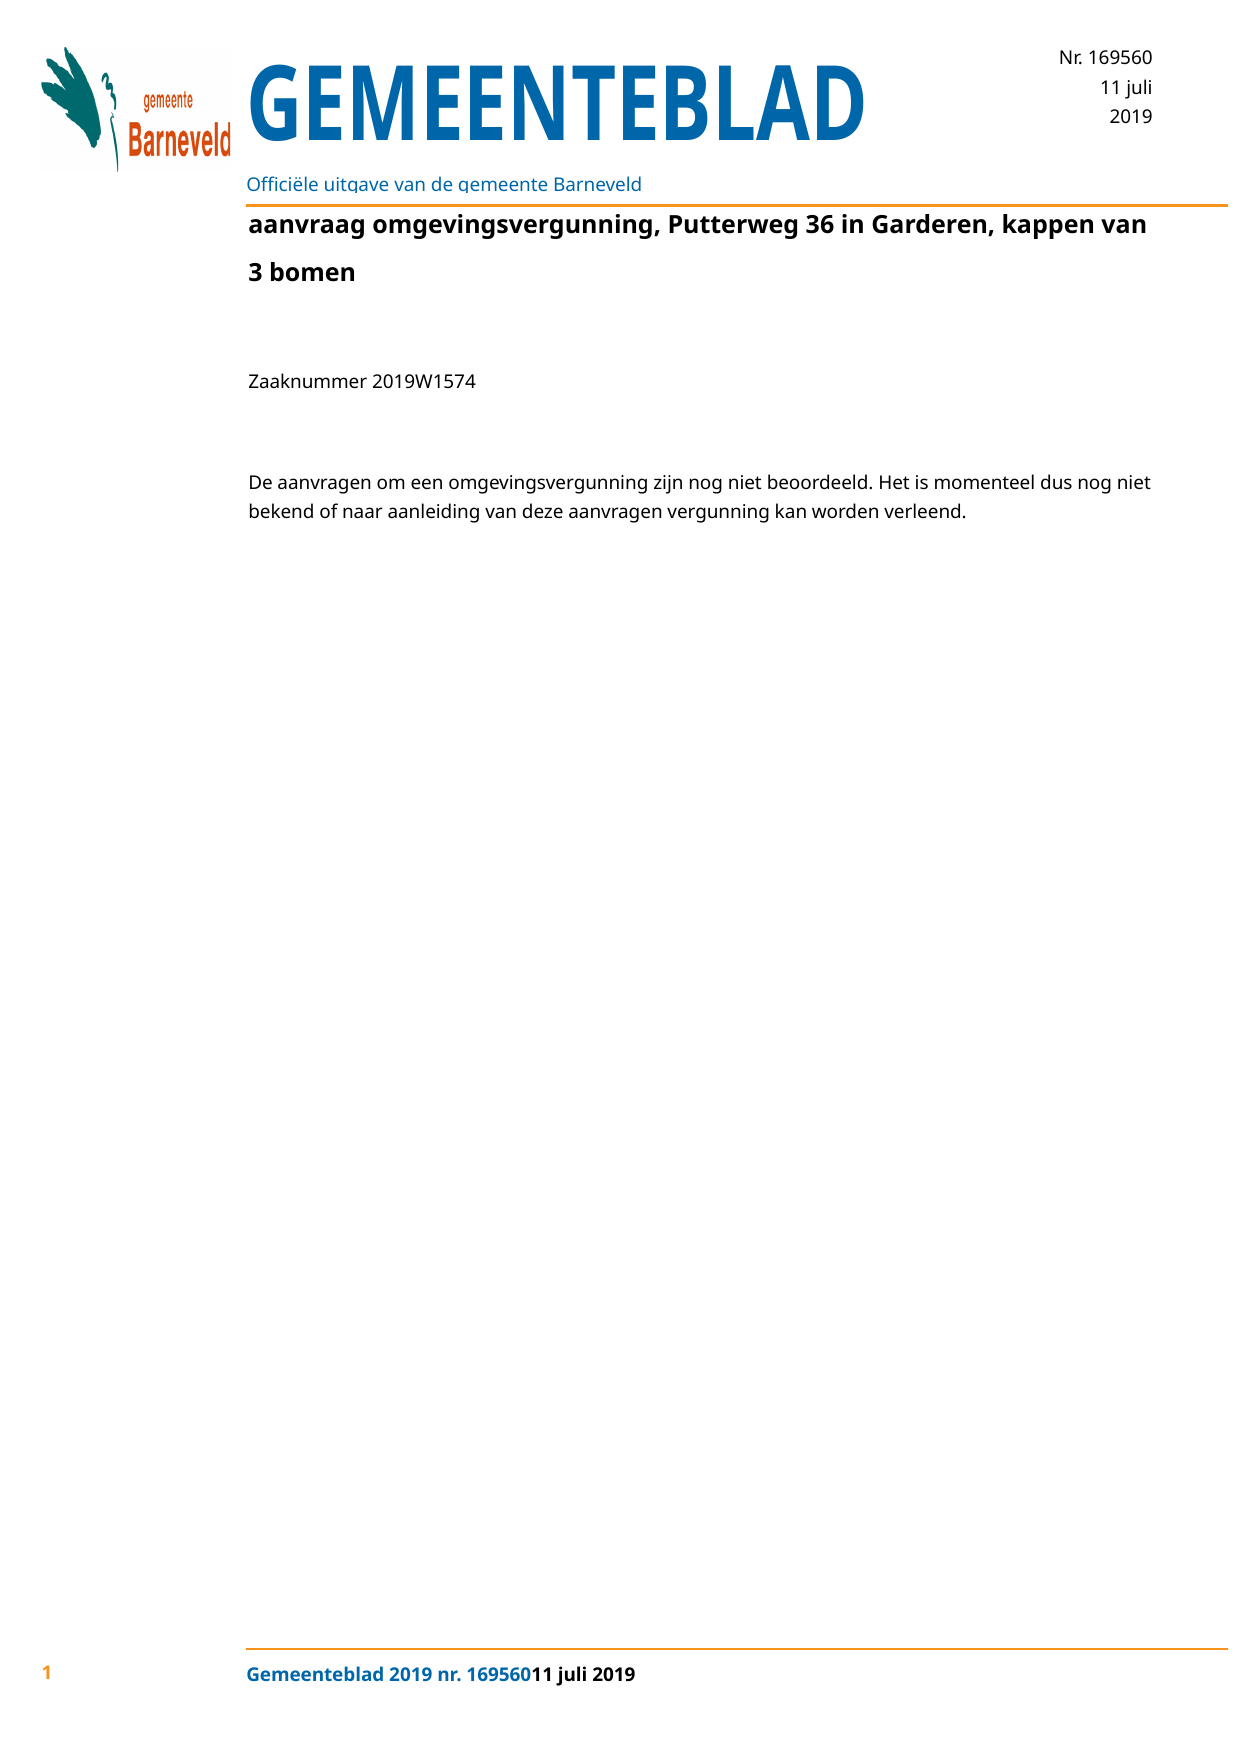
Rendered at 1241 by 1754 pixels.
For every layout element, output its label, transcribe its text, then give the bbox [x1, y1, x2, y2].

text Zaaknummer 2019W1574 [248, 368, 1152, 394]
text De aanvragen om een omgevingsvergunning zijn nog niet beoordeeld. Het is momenteel dus nog niet bekend of naar aanleiding van deze aanvragen vergunning kan worden verleend. [248, 469, 1152, 524]
text aanvraag omgevingsvergunning, Putterweg 36 in Garderen, kappen van 3 bomen [248, 207, 1152, 288]
picture [41, 47, 231, 172]
